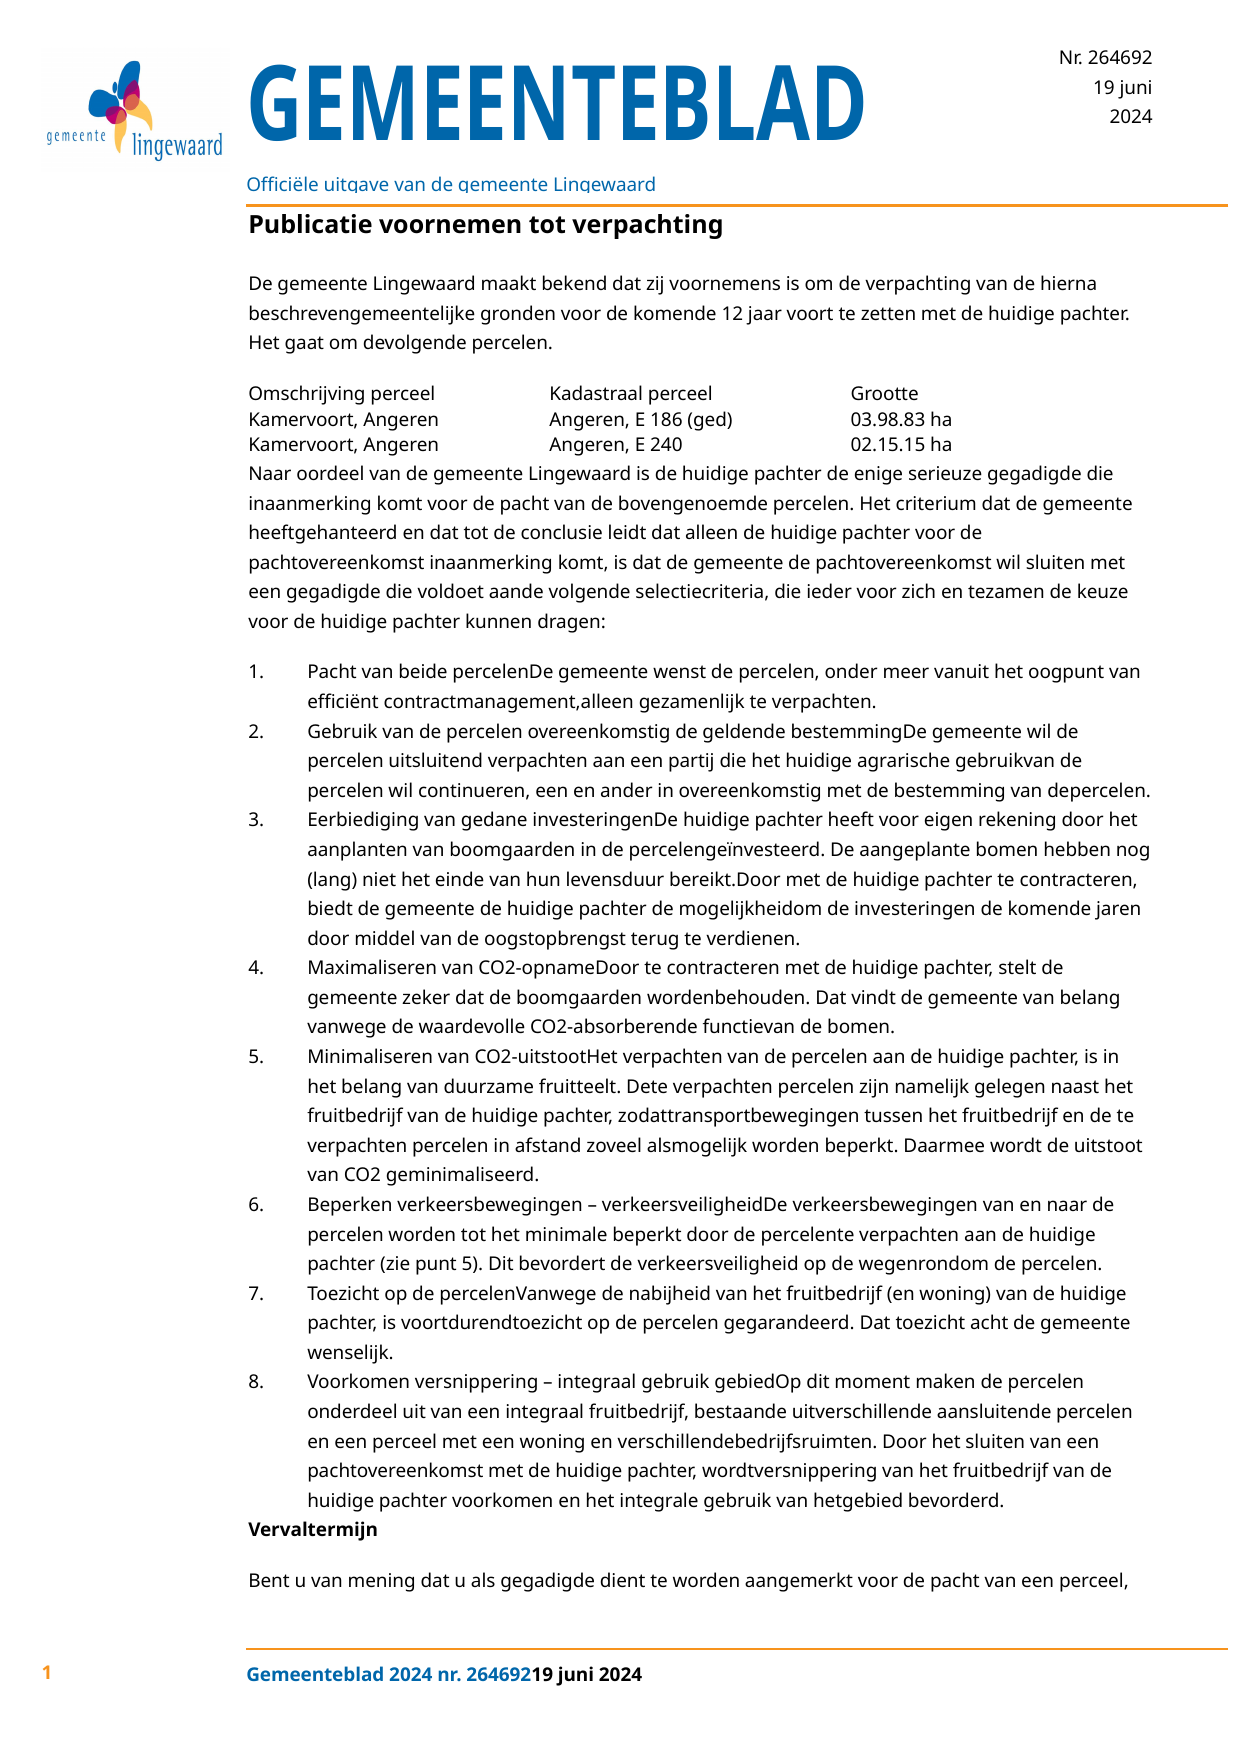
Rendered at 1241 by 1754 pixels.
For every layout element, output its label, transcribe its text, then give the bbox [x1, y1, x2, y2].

text De gemeente Lingewaard maakt bekend dat zij voornemens is om de verpachting van de hierna beschrevengemeentelijke gronden voor de komende 12 jaar voort te zetten met de huidige pachter. Het gaat om devolgende percelen. [248, 270, 1152, 355]
list Pacht van beide percelenDe gemeente wenst de percelen, onder meer vanuit het oogpunt van efficiënt contractmanagement,alleen gezamenlijk te verpachten. [248, 659, 1152, 714]
list Maximaliseren van CO2-opnameDoor te contracteren met de huidige pachter, stelt de gemeente zeker dat de boomgaarden wordenbehouden. Dat vindt de gemeente van belang vanwege de waardevolle CO2-absorberende functievan de bomen. [248, 954, 1152, 1039]
table_cell 02.15.15 ha [850, 431, 1152, 457]
table_cell 03.98.83 ha [850, 406, 1152, 431]
list Toezicht op de percelenVanwege de nabijheid van het fruitbedrijf (en woning) van de huidige pachter, is voortdurendtoezicht op de percelen gegarandeerd. Dat toezicht acht de gemeente wenselijk. [248, 1280, 1152, 1365]
list Beperken verkeersbewegingen – verkeersveiligheidDe verkeersbewegingen van en naar de percelen worden tot het minimale beperkt door de percelente verpachten aan de huidige pachter (zie punt 5). Dit bevordert de verkeersveiligheid op de wegenrondom de percelen. [248, 1191, 1152, 1276]
table_cell Kamervoort, Angeren [248, 406, 549, 431]
list Voorkomen versnippering – integraal gebruik gebiedOp dit moment maken de percelen onderdeel uit van een integraal fruitbedrijf, bestaande uitverschillende aansluitende percelen en een perceel met een woning en verschillendebedrijfsruimten. Door het sluiten van een pachtovereenkomst met de huidige pachter, wordtversnippering van het fruitbedrijf van de huidige pachter voorkomen en het integrale gebruik van hetgebied bevorderd. [248, 1369, 1152, 1513]
text Naar oordeel van de gemeente Lingewaard is de huidige pachter de enige serieuze gegadigde die inaanmerking komt voor de pacht van de bovengenoemde percelen. Het criterium dat de gemeente heeftgehanteerd en dat tot de conclusie leidt dat alleen de huidige pachter voor de pachtovereenkomst inaanmerking komt, is dat de gemeente de pachtovereenkomst wil sluiten met een gegadigde die voldoet aande volgende selectiecriteria, die ieder voor zich en tezamen de keuze voor de huidige pachter kunnen dragen: [248, 460, 1152, 634]
text Bent u van mening dat u als gegadigde dient te worden aangemerkt voor de pacht van een perceel, [248, 1567, 1152, 1593]
table_header Grootte [850, 380, 1152, 406]
picture [41, 47, 231, 172]
list Minimaliseren van CO2-uitstootHet verpachten van de percelen aan de huidige pachter, is in het belang van duurzame fruitteelt. Dete verpachten percelen zijn namelijk gelegen naast het fruitbedrijf van de huidige pachter, zodattransportbewegingen tussen het fruitbedrijf en de te verpachten percelen in afstand zoveel alsmogelijk worden beperkt. Daarmee wordt de uitstoot van CO2 geminimaliseerd. [248, 1043, 1152, 1187]
list Eerbiediging van gedane investeringenDe huidige pachter heeft voor eigen rekening door het aanplanten van boomgaarden in de percelengeïnvesteerd. De aangeplante bomen hebben nog (lang) niet het einde van hun levensduur bereikt.Door met de huidige pachter te contracteren, biedt de gemeente de huidige pachter de mogelijkheidom de investeringen de komende jaren door middel van de oogstopbrengst terug te verdienen. [248, 807, 1152, 951]
list Gebruik van de percelen overeenkomstig de geldende bestemmingDe gemeente wil de percelen uitsluitend verpachten aan een partij die het huidige agrarische gebruikvan de percelen wil continueren, een en ander in overeenkomstig met de bestemming van depercelen. [248, 718, 1152, 803]
table_cell Angeren, E 240 [549, 431, 850, 457]
table_cell Angeren, E 186 (ged) [549, 406, 850, 431]
text Vervaltermijn [248, 1517, 1152, 1542]
text Publicatie voornemen tot verpachting [248, 207, 1152, 241]
table_header Kadastraal perceel [549, 380, 850, 406]
table_header Omschrijving perceel [248, 380, 549, 406]
table_cell Kamervoort, Angeren [248, 431, 549, 457]
